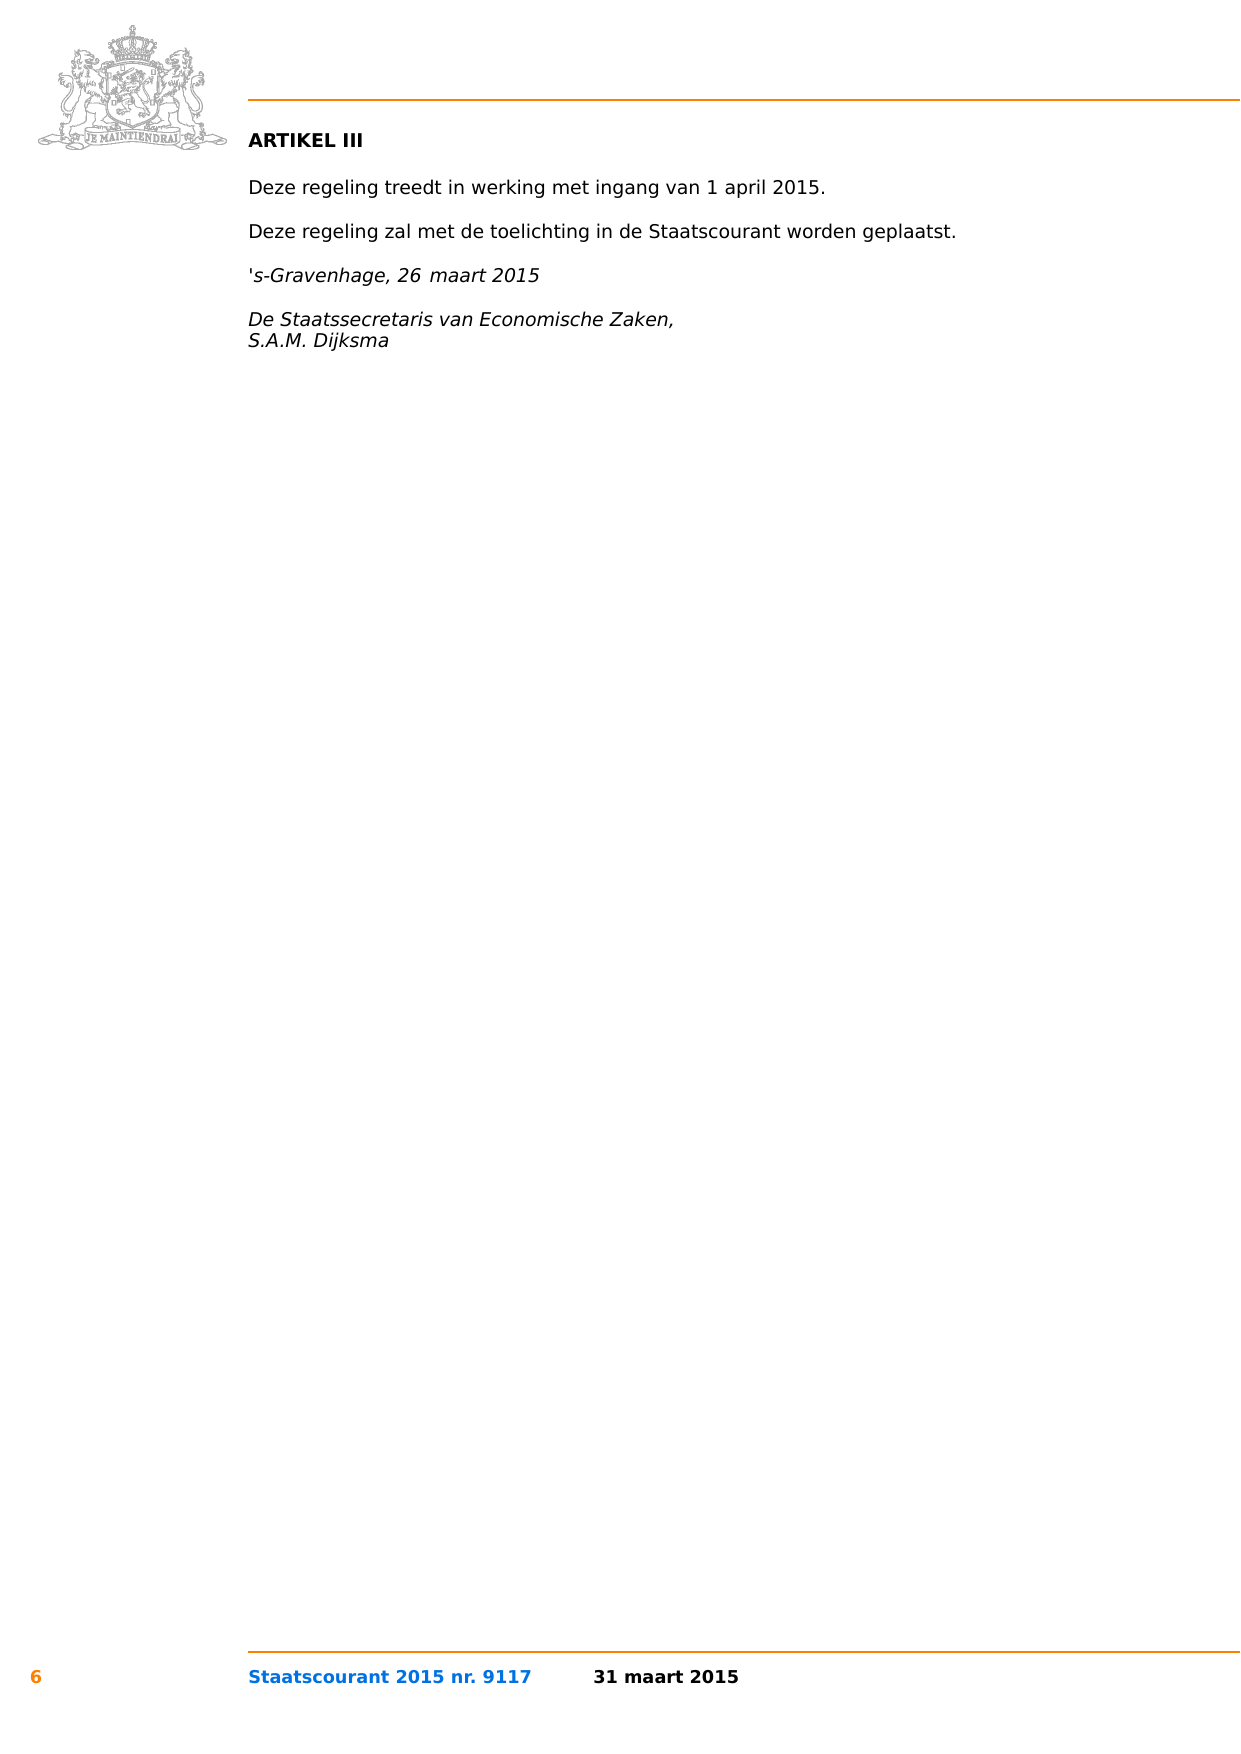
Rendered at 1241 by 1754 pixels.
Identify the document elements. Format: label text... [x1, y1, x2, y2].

text De Staatssecretaris van Economische Zaken, S.A.M. Dijksma [248, 308, 1163, 352]
text 's-Gravenhage, 26 maart 2015 [248, 264, 1163, 287]
text Deze regeling treedt in werking met ingang van 1 april 2015. [248, 177, 1163, 199]
subtitle ARTIKEL III [248, 130, 1163, 152]
text Deze regeling zal met de toelichting in de Staatscourant worden geplaatst. [248, 221, 1163, 243]
picture [38, 25, 227, 150]
